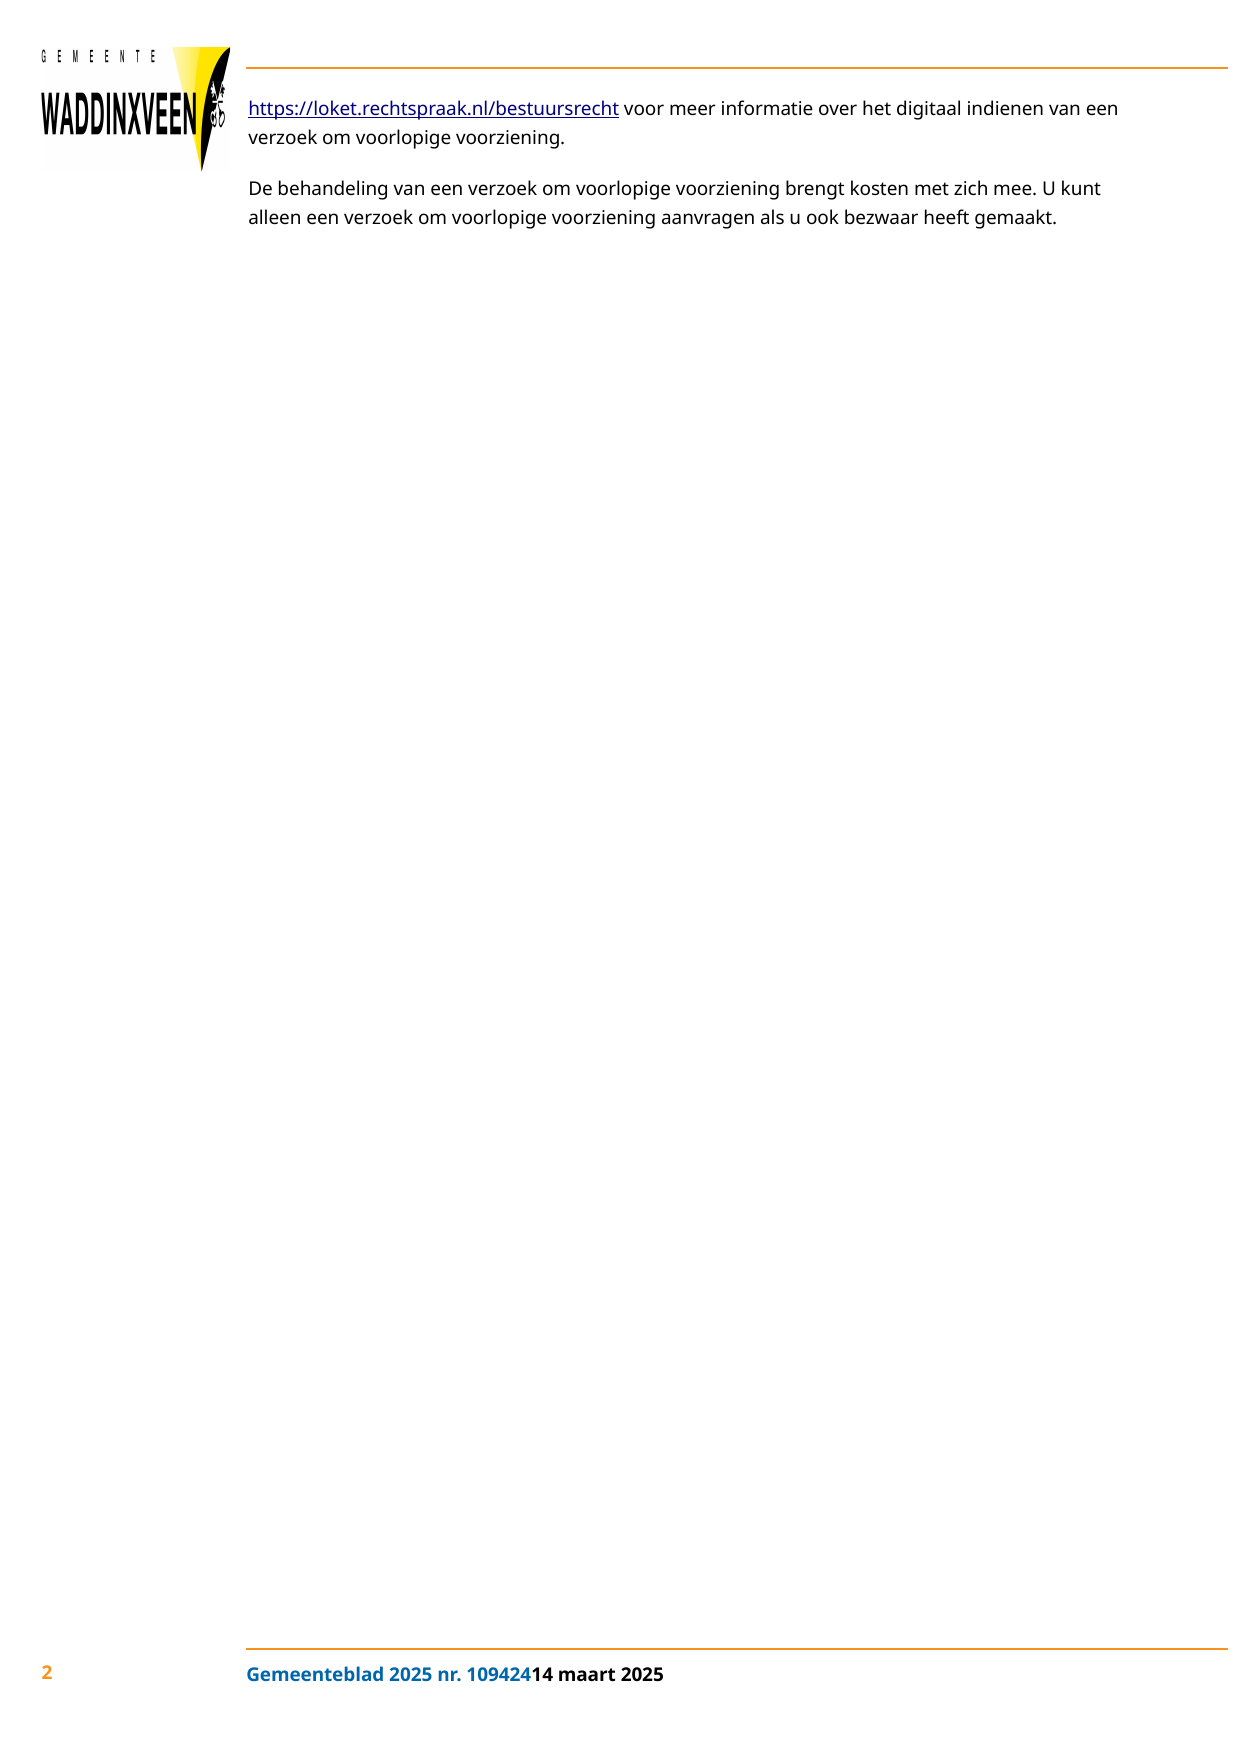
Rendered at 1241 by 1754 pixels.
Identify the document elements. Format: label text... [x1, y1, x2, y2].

text https://loket.rechtspraak.nl/bestuursrecht voor meer informatie over het digitaal indienen van een verzoek om voorlopige voorziening. [248, 95, 1152, 150]
picture [41, 47, 231, 172]
text De behandeling van een verzoek om voorlopige voorziening brengt kosten met zich mee. U kunt alleen een verzoek om voorlopige voorziening aanvragen als u ook bezwaar heeft gemaakt. [248, 175, 1152, 230]
